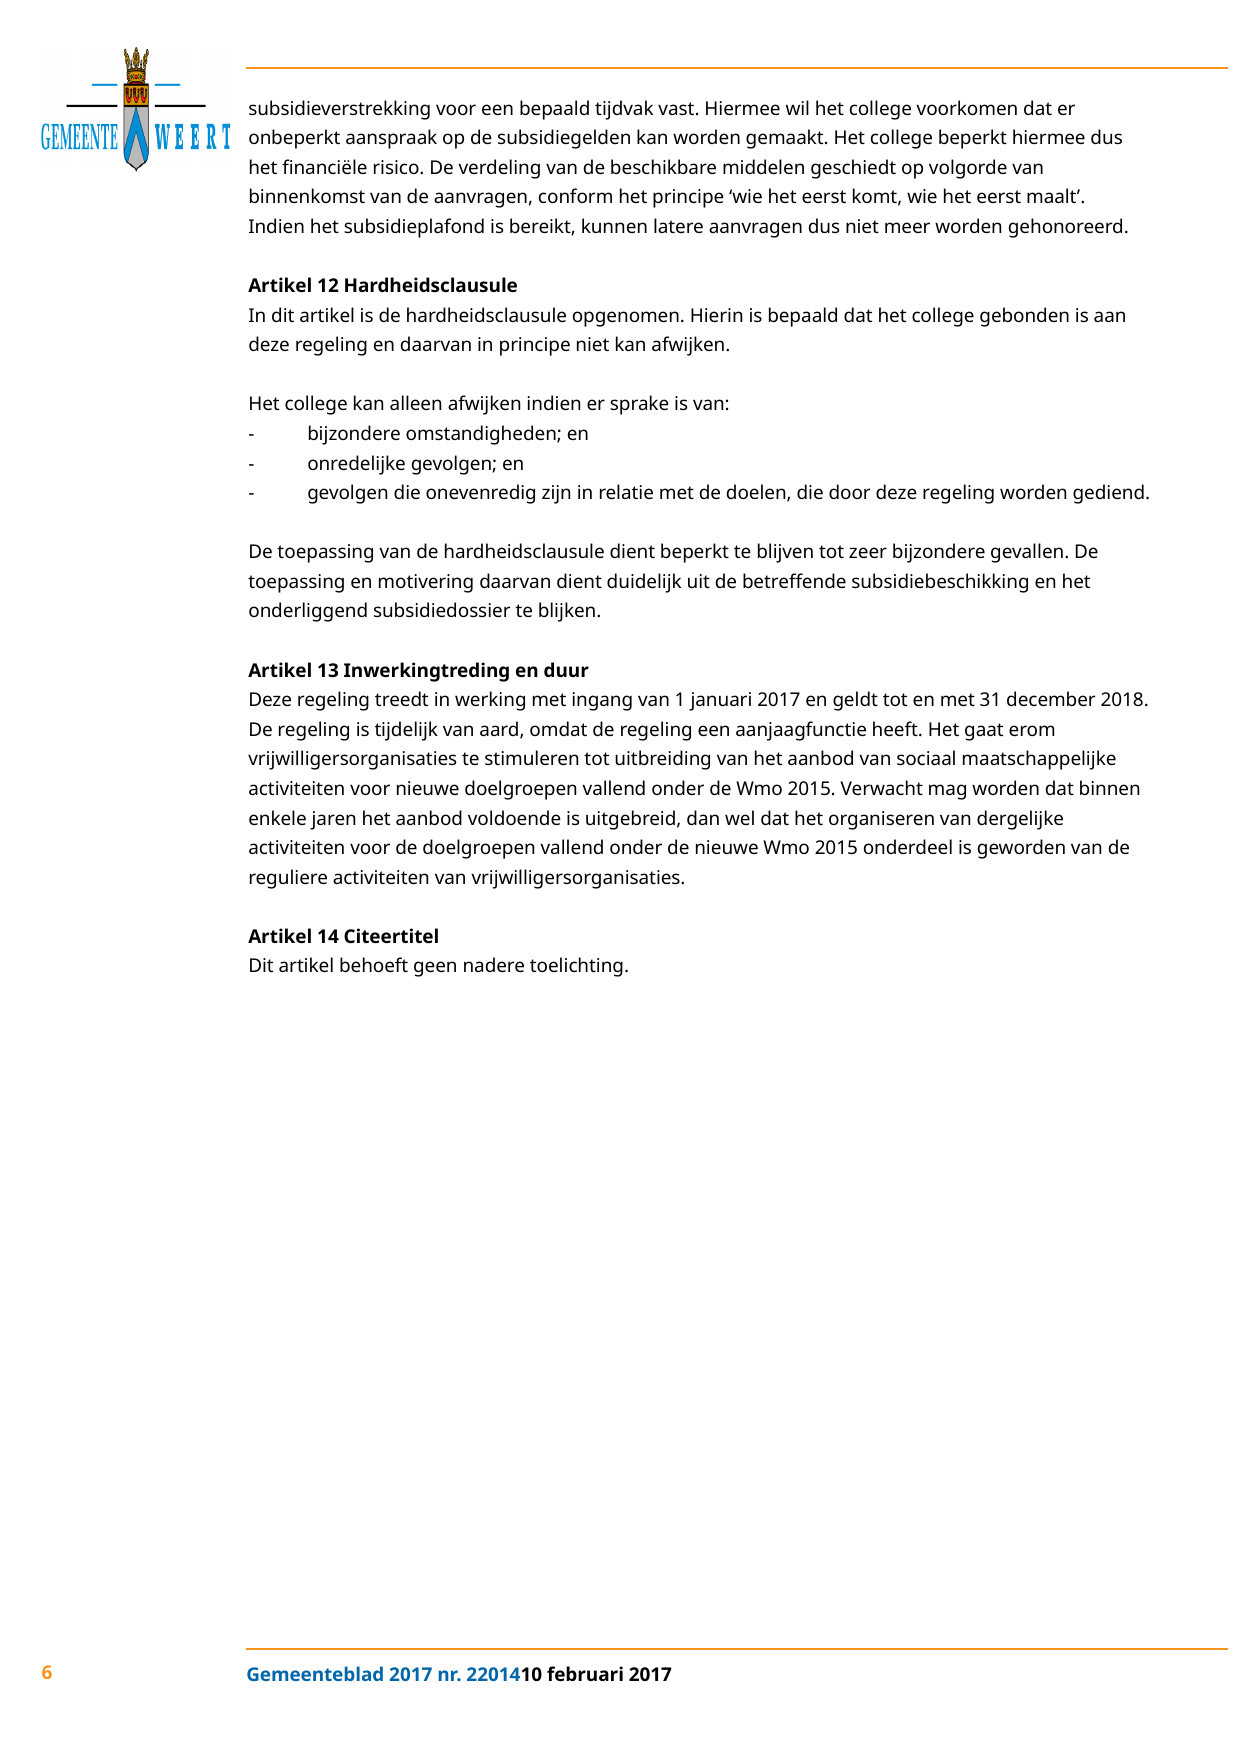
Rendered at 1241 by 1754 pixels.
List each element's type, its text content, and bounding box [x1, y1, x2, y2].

text In dit artikel is de hardheidsclausule opgenomen. Hierin is bepaald dat het college gebonden is aan deze regeling en daarvan in principe niet kan afwijken. [248, 302, 1152, 357]
text Artikel 13 Inwerkingtreding en duur [248, 657, 1152, 683]
picture [41, 47, 231, 172]
list bijzondere omstandigheden; en [248, 420, 1152, 446]
text Indien het subsidieplafond is bereikt, kunnen latere aanvragen dus niet meer worden gehonoreerd. [248, 213, 1152, 239]
text Artikel 12 Hardheidsclausule [248, 272, 1152, 298]
list gevolgen die onevenredig zijn in relatie met de doelen, die door deze regeling worden gediend. [248, 479, 1152, 505]
text Artikel 14 Citeertitel [248, 923, 1152, 949]
text De toepassing van de hardheidsclausule dient beperkt te blijven tot zeer bijzondere gevallen. De toepassing en motivering daarvan dient duidelijk uit de betreffende subsidiebeschikking en het onderliggend subsidiedossier te blijken. [248, 538, 1152, 623]
text Het college kan alleen afwijken indien er sprake is van: [248, 391, 1152, 416]
text Deze regeling treedt in werking met ingang van 1 januari 2017 en geldt tot en met 31 december 2018. De regeling is tijdelijk van aard, omdat de regeling een aanjaagfunctie heeft. Het gaat erom vrijwilligersorganisaties te stimuleren tot uitbreiding van het aanbod van sociaal maatschappelijke activiteiten voor nieuwe doelgroepen vallend onder de Wmo 2015. Verwacht mag worden dat binnen enkele jaren het aanbod voldoende is uitgebreid, dan wel dat het organiseren van dergelijke activiteiten voor de doelgroepen vallend onder de nieuwe Wmo 2015 onderdeel is geworden van de reguliere activiteiten van vrijwilligersorganisaties. [248, 686, 1152, 890]
text subsidieverstrekking voor een bepaald tijdvak vast. Hiermee wil het college voorkomen dat er onbeperkt aanspraak op de subsidiegelden kan worden gemaakt. Het college beperkt hiermee dus het financiële risico. De verdeling van de beschikbare middelen geschiedt op volgorde van binnenkomst van de aanvragen, conform het principe ‘wie het eerst komt, wie het eerst maalt’. [248, 95, 1152, 209]
text Dit artikel behoeft geen nadere toelichting. [248, 953, 1152, 978]
list onredelijke gevolgen; en [248, 450, 1152, 476]
